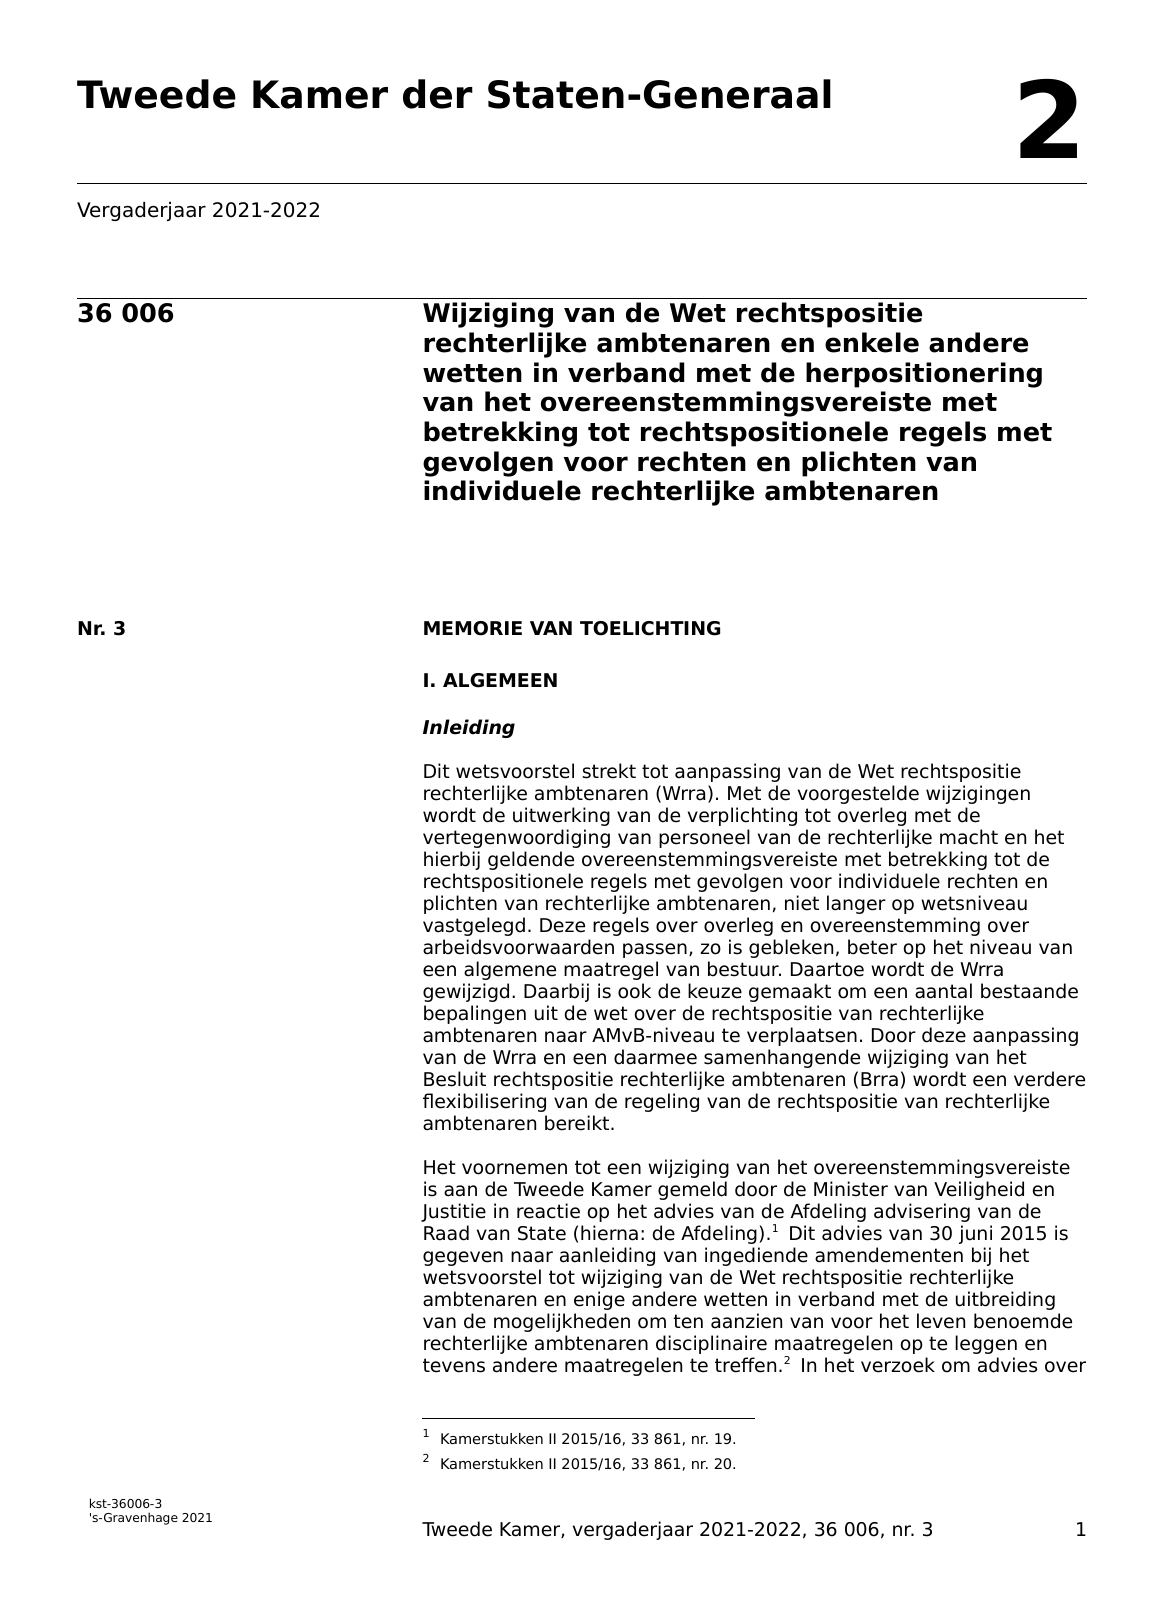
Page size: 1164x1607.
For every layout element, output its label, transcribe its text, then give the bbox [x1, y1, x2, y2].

text 's-Gravenhage 2021 [88, 1511, 323, 1525]
table_header 2 [886, 59, 1087, 183]
text Dit wetsvoorstel strekt tot aanpassing van de Wet rechtspositie rechterlijke ambtenaren (Wrra). Met de voorgestelde wijzigingen wordt de uitwerking van de verplichting tot overleg met de vertegenwoordiging van personeel van de rechterlijke macht en het hierbij geldende overeenstemmingsvereiste met betrekking tot de rechtspositionele regels met gevolgen voor individuele rechten en plichten van rechterlijke ambtenaren, niet langer op wetsniveau vastgelegd. Deze regels over overleg en overeenstemming over arbeidsvoorwaarden passen, zo is gebleken, beter op het niveau van een algemene maatregel van bestuur. Daartoe wordt de Wrra gewijzigd. Daarbij is ook de keuze gemaakt om een aantal bestaande bepalingen uit de wet over de rechtspositie van rechterlijke ambtenaren naar AMvB-niveau te verplaatsen. Door deze aanpassing van de Wrra en een daarmee samenhangende wijziging van het Besluit rechtspositie rechterlijke ambtenaren (Brra) wordt een verdere flexibilisering van de regeling van de rechtspositie van rechterlijke ambtenaren bereikt. [422, 761, 1087, 1134]
subtitle Nr. 3 MEMORIE VAN TOELICHTING [77, 618, 1087, 640]
text Het voornemen tot een wijziging van het overeenstemmingsvereiste is aan de Tweede Kamer gemeld door de Minister van Veiligheid en Justitie in reactie op het advies van de Afdeling advisering van de Raad van State (hierna: de Afdeling). Dit advies van 30 juni 2015 is gegeven naar aanleiding van ingediende amendementen bij het wetsvoorstel tot wijziging van de Wet rechtspositie rechterlijke ambtenaren en enige andere wetten in verband met de uitbreiding van de mogelijkheden om ten aanzien van voor het leven benoemde rechterlijke ambtenaren disciplinaire maatregelen op te leggen en tevens andere maatregelen te treffen. In het verzoek om advies over [422, 1157, 1087, 1377]
table_cell Vergaderjaar 2021-2022 [77, 184, 1087, 298]
subtitle Inleiding [422, 717, 1087, 739]
text kst-36006-3 [88, 1497, 323, 1511]
text Kamerstukken II 2015/16, 33 861, nr. 19. [422, 1427, 1087, 1449]
text Kamerstukken II 2015/16, 33 861, nr. 20. [422, 1452, 1087, 1474]
subtitle I. ALGEMEEN [422, 670, 1087, 692]
subtitle 36 006 Wijziging van de Wet rechtspositie rechterlijke ambtenaren en enkele andere wetten in verband met de herpositionering van het overeenstemmingsvereiste met betrekking tot rechtspositionele regels met gevolgen voor rechten en plichten van individuele rechterlijke ambtenaren [77, 299, 1087, 507]
table_header Tweede Kamer der Staten-Generaal [77, 59, 886, 183]
